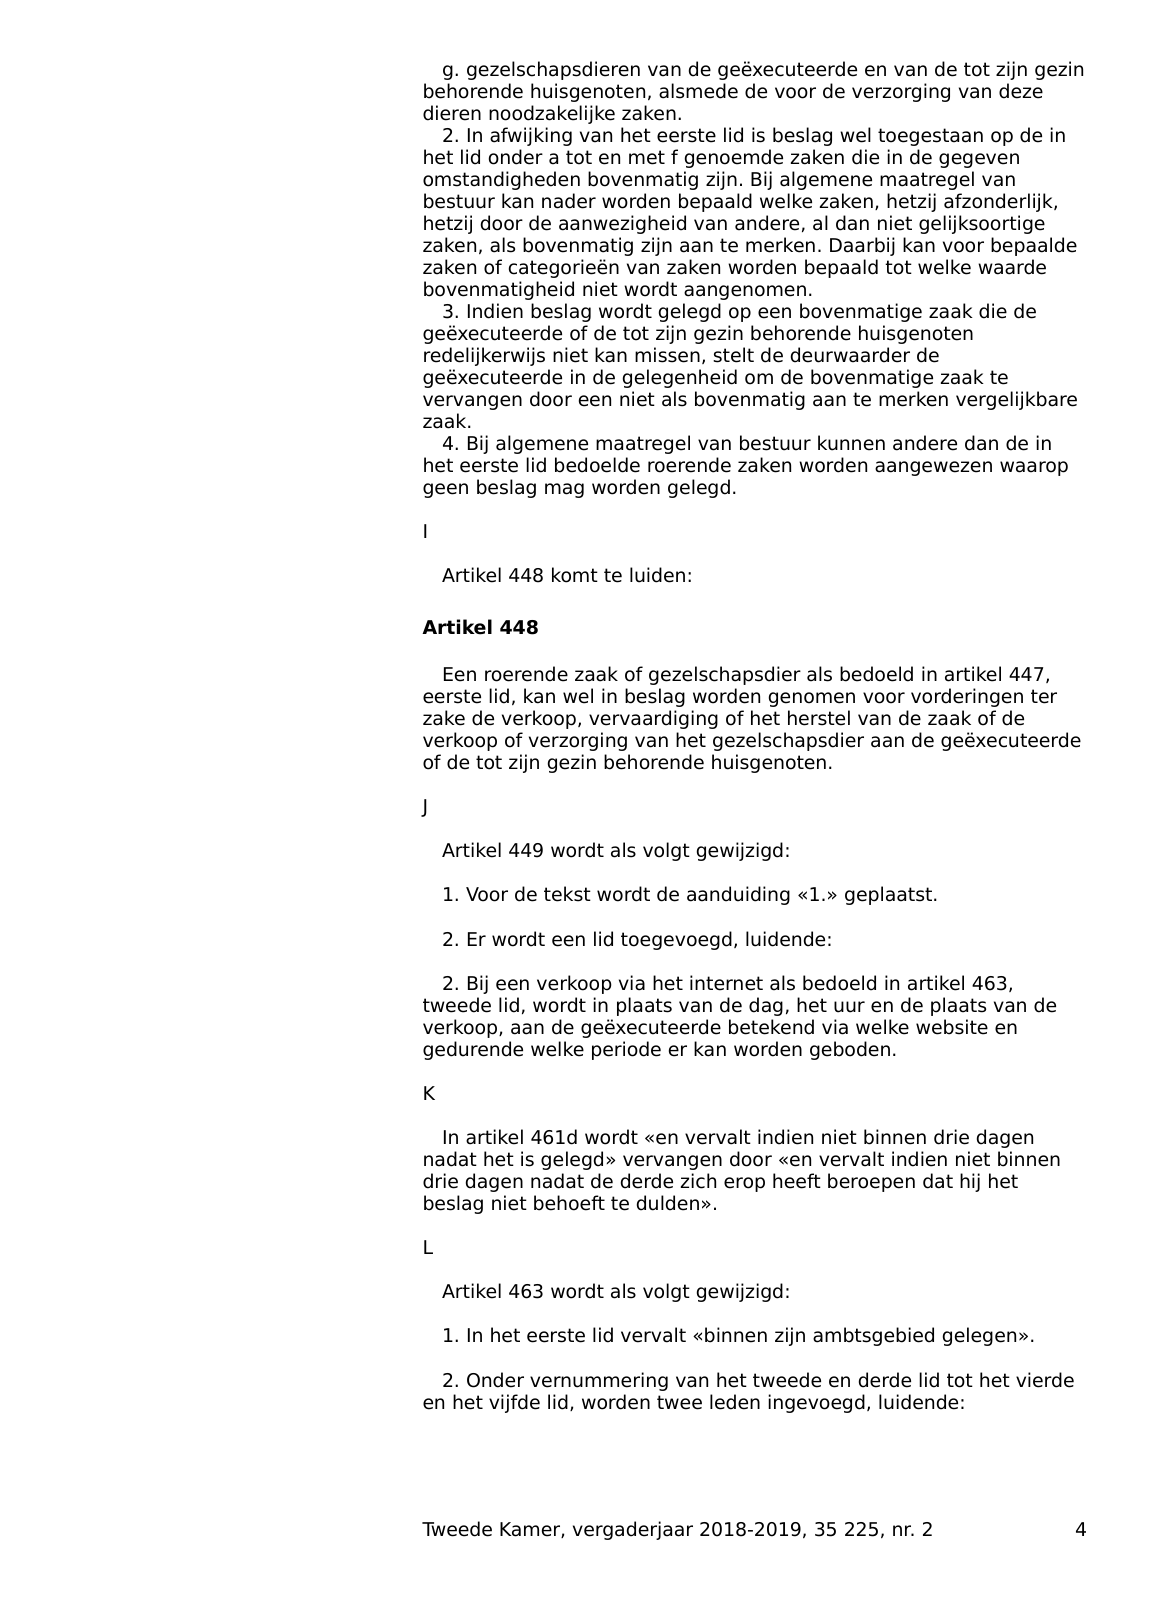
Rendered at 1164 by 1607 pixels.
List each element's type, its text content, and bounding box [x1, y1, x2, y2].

text 1. Voor de tekst wordt de aanduiding «1.» geplaatst. [422, 884, 1087, 906]
text Artikel 463 wordt als volgt gewijzigd: [422, 1281, 1087, 1303]
text J [422, 796, 1087, 818]
text Artikel 449 wordt als volgt gewijzigd: [422, 840, 1087, 862]
text 2. Bij een verkoop via het internet als bedoeld in artikel 463, tweede lid, wordt in plaats van de dag, het uur en de plaats van de verkoop, aan de geëxecuteerde betekend via welke website en gedurende welke periode er kan worden geboden. [422, 973, 1087, 1061]
text Artikel 448 komt te luiden: [422, 565, 1087, 587]
text 2. In afwijking van het eerste lid is beslag wel toegestaan op de in het lid onder a tot en met f genoemde zaken die in de gegeven omstandigheden bovenmatig zijn. Bij algemene maatregel van bestuur kan nader worden bepaald welke zaken, hetzij afzonderlijk, hetzij door de aanwezigheid van andere, al dan niet gelijksoortige zaken, als bovenmatig zijn aan te merken. Daarbij kan voor bepaalde zaken of categorieën van zaken worden bepaald tot welke waarde bovenmatigheid niet wordt aangenomen. [422, 125, 1087, 301]
text 3. Indien beslag wordt gelegd op een bovenmatige zaak die de geëxecuteerde of de tot zijn gezin behorende huisgenoten redelijkerwijs niet kan missen, stelt de deurwaarder de geëxecuteerde in de gelegenheid om de bovenmatige zaak te vervangen door een niet als bovenmatig aan te merken vergelijkbare zaak. [422, 301, 1087, 433]
text 2. Onder vernummering van het tweede en derde lid tot het vierde en het vijfde lid, worden twee leden ingevoegd, luidende: [422, 1369, 1087, 1413]
subtitle Artikel 448 [422, 617, 1087, 639]
text 4. Bij algemene maatregel van bestuur kunnen andere dan de in het eerste lid bedoelde roerende zaken worden aangewezen waarop geen beslag mag worden gelegd. [422, 433, 1087, 499]
text 2. Er wordt een lid toegevoegd, luidende: [422, 928, 1087, 951]
text In artikel 461d wordt «en vervalt indien niet binnen drie dagen nadat het is gelegd» vervangen door «en vervalt indien niet binnen drie dagen nadat de derde zich erop heeft beroepen dat hij het beslag niet behoeft te dulden». [422, 1127, 1087, 1215]
text L [422, 1237, 1087, 1259]
text Een roerende zaak of gezelschapsdier als bedoeld in artikel 447, eerste lid, kan wel in beslag worden genomen voor vorderingen ter zake de verkoop, vervaardiging of het herstel van de zaak of de verkoop of verzorging van het gezelschapsdier aan de geëxecuteerde of de tot zijn gezin behorende huisgenoten. [422, 664, 1087, 774]
text I [422, 521, 1087, 543]
text g. gezelschapsdieren van de geëxecuteerde en van de tot zijn gezin behorende huisgenoten, alsmede de voor de verzorging van deze dieren noodzakelijke zaken. [422, 59, 1087, 125]
text 1. In het eerste lid vervalt «binnen zijn ambtsgebied gelegen». [422, 1325, 1087, 1347]
text K [422, 1083, 1087, 1105]
